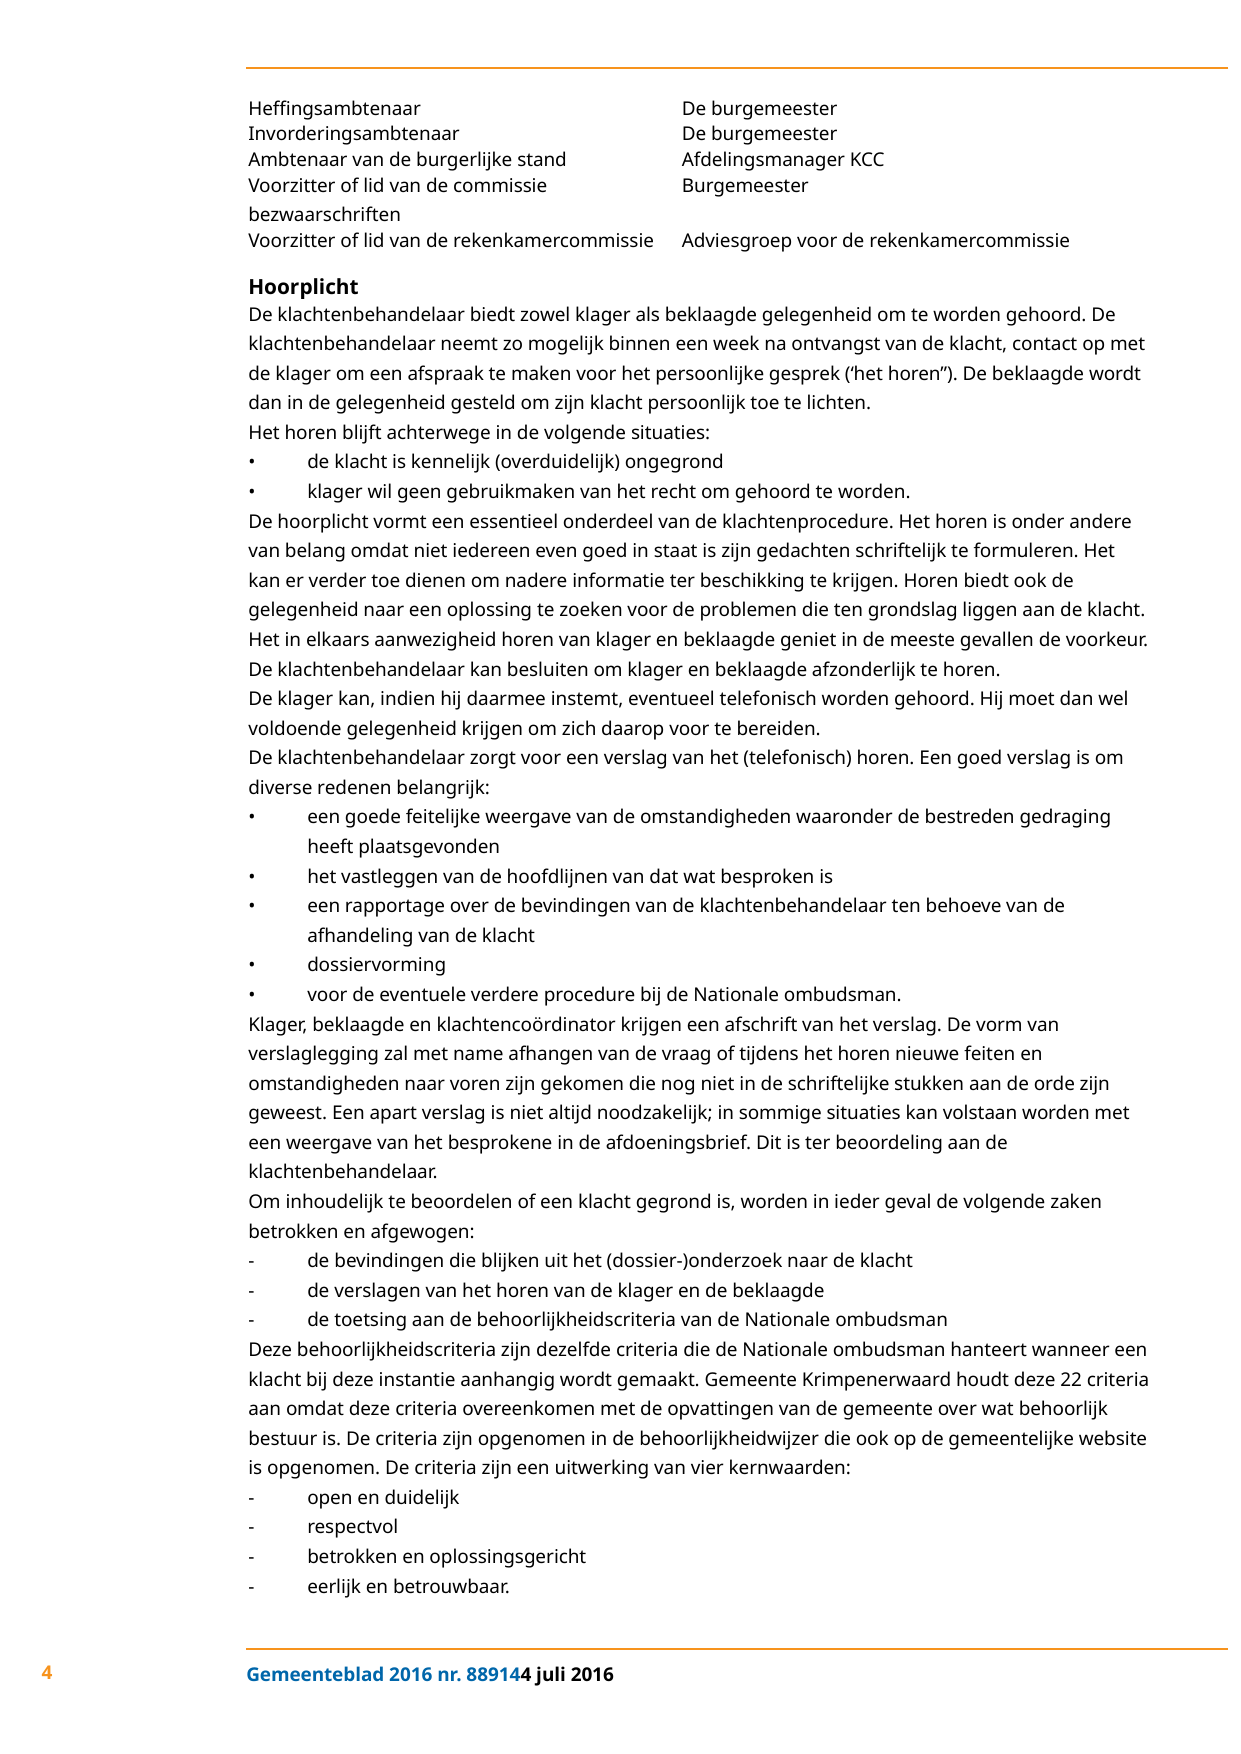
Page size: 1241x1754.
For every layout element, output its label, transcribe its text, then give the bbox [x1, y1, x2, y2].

table_cell Voorzitter of lid van de commissie bezwaarschriften [248, 172, 682, 227]
list betrokken en oplossingsgericht [248, 1543, 1152, 1569]
table_cell Afdelingsmanager KCC [682, 146, 1152, 172]
text Hoorplicht [248, 272, 1152, 301]
table_cell Invorderingsambtenaar [248, 121, 682, 146]
text De klachtenbehandelaar zorgt voor een verslag van het (telefonisch) horen. Een goed verslag is om diverse redenen belangrijk: [248, 744, 1152, 800]
list de klacht is kennelijk (overduidelijk) ongegrond [248, 449, 1152, 474]
text De klachtenbehandelaar biedt zowel klager als beklaagde gelegenheid om te worden gehoord. De klachtenbehandelaar neemt zo mogelijk binnen een week na ontvangst van de klacht, contact op met de klager om een afspraak te maken voor het persoonlijke gesprek (‘het horen”). De beklaagde wordt dan in de gelegenheid gesteld om zijn klacht persoonlijk toe te lichten. [248, 301, 1152, 415]
list de toetsing aan de behoorlijkheidscriteria van de Nationale ombudsman [248, 1307, 1152, 1332]
table_cell Adviesgroep voor de rekenkamercommissie [682, 227, 1152, 253]
list dossiervorming [248, 952, 1152, 977]
list klager wil geen gebruikmaken van het recht om gehoord te worden. [248, 478, 1152, 504]
table_cell De burgemeester [682, 95, 1152, 121]
text Om inhoudelijk te beoordelen of een klacht gegrond is, worden in ieder geval de volgende zaken betrokken en afgewogen: [248, 1188, 1152, 1243]
list eerlijk en betrouwbaar. [248, 1573, 1152, 1598]
table_cell Voorzitter of lid van de rekenkamercommissie [248, 227, 682, 253]
table_cell Ambtenaar van de burgerlijke stand [248, 146, 682, 172]
text Het horen blijft achterwege in de volgende situaties: [248, 419, 1152, 445]
text Deze behoorlijkheidscriteria zijn dezelfde criteria die de Nationale ombudsman hanteert wanneer een klacht bij deze instantie aanhangig wordt gemaakt. Gemeente Krimpenerwaard houdt deze 22 criteria aan omdat deze criteria overeenkomen met de opvattingen van de gemeente over wat behoorlijk bestuur is. De criteria zijn opgenomen in de behoorlijkheidwijzer die ook op de gemeentelijke website is opgenomen. De criteria zijn een uitwerking van vier kernwaarden: [248, 1336, 1152, 1480]
text De hoorplicht vormt een essentieel onderdeel van de klachtenprocedure. Het horen is onder andere van belang omdat niet iedereen even goed in staat is zijn gedachten schriftelijk te formuleren. Het kan er verder toe dienen om nadere informatie ter beschikking te krijgen. Horen biedt ook de gelegenheid naar een oplossing te zoeken voor de problemen die ten grondslag liggen aan de klacht. [248, 508, 1152, 622]
text Het in elkaars aanwezigheid horen van klager en beklaagde geniet in de meeste gevallen de voorkeur. [248, 626, 1152, 652]
picture [41, 47, 231, 172]
list de bevindingen die blijken uit het (dossier-)onderzoek naar de klacht [248, 1247, 1152, 1273]
text De klachtenbehandelaar kan besluiten om klager en beklaagde afzonderlijk te horen. [248, 656, 1152, 681]
list respectvol [248, 1514, 1152, 1539]
list voor de eventuele verdere procedure bij de Nationale ombudsman. [248, 981, 1152, 1007]
table_cell De burgemeester [682, 121, 1152, 146]
list het vastleggen van de hoofdlijnen van dat wat besproken is [248, 863, 1152, 888]
text De klager kan, indien hij daarmee instemt, eventueel telefonisch worden gehoord. Hij moet dan wel voldoende gelegenheid krijgen om zich daarop voor te bereiden. [248, 685, 1152, 741]
table_cell Heffingsambtenaar [248, 95, 682, 121]
table_cell Burgemeester [682, 172, 1152, 227]
list een rapportage over de bevindingen van de klachtenbehandelaar ten behoeve van de afhandeling van de klacht [248, 892, 1152, 948]
list de verslagen van het horen van de klager en de beklaagde [248, 1277, 1152, 1303]
list open en duidelijk [248, 1484, 1152, 1510]
list een goede feitelijke weergave van de omstandigheden waaronder de bestreden gedraging heeft plaatsgevonden [248, 804, 1152, 859]
text Klager, beklaagde en klachtencoördinator krijgen een afschrift van het verslag. De vorm van verslaglegging zal met name afhangen van de vraag of tijdens het horen nieuwe feiten en omstandigheden naar voren zijn gekomen die nog niet in de schriftelijke stukken aan de orde zijn geweest. Een apart verslag is niet altijd noodzakelijk; in sommige situaties kan volstaan worden met een weergave van het besprokene in de afdoeningsbrief. Dit is ter beoordeling aan de klachtenbehandelaar. [248, 1011, 1152, 1184]
